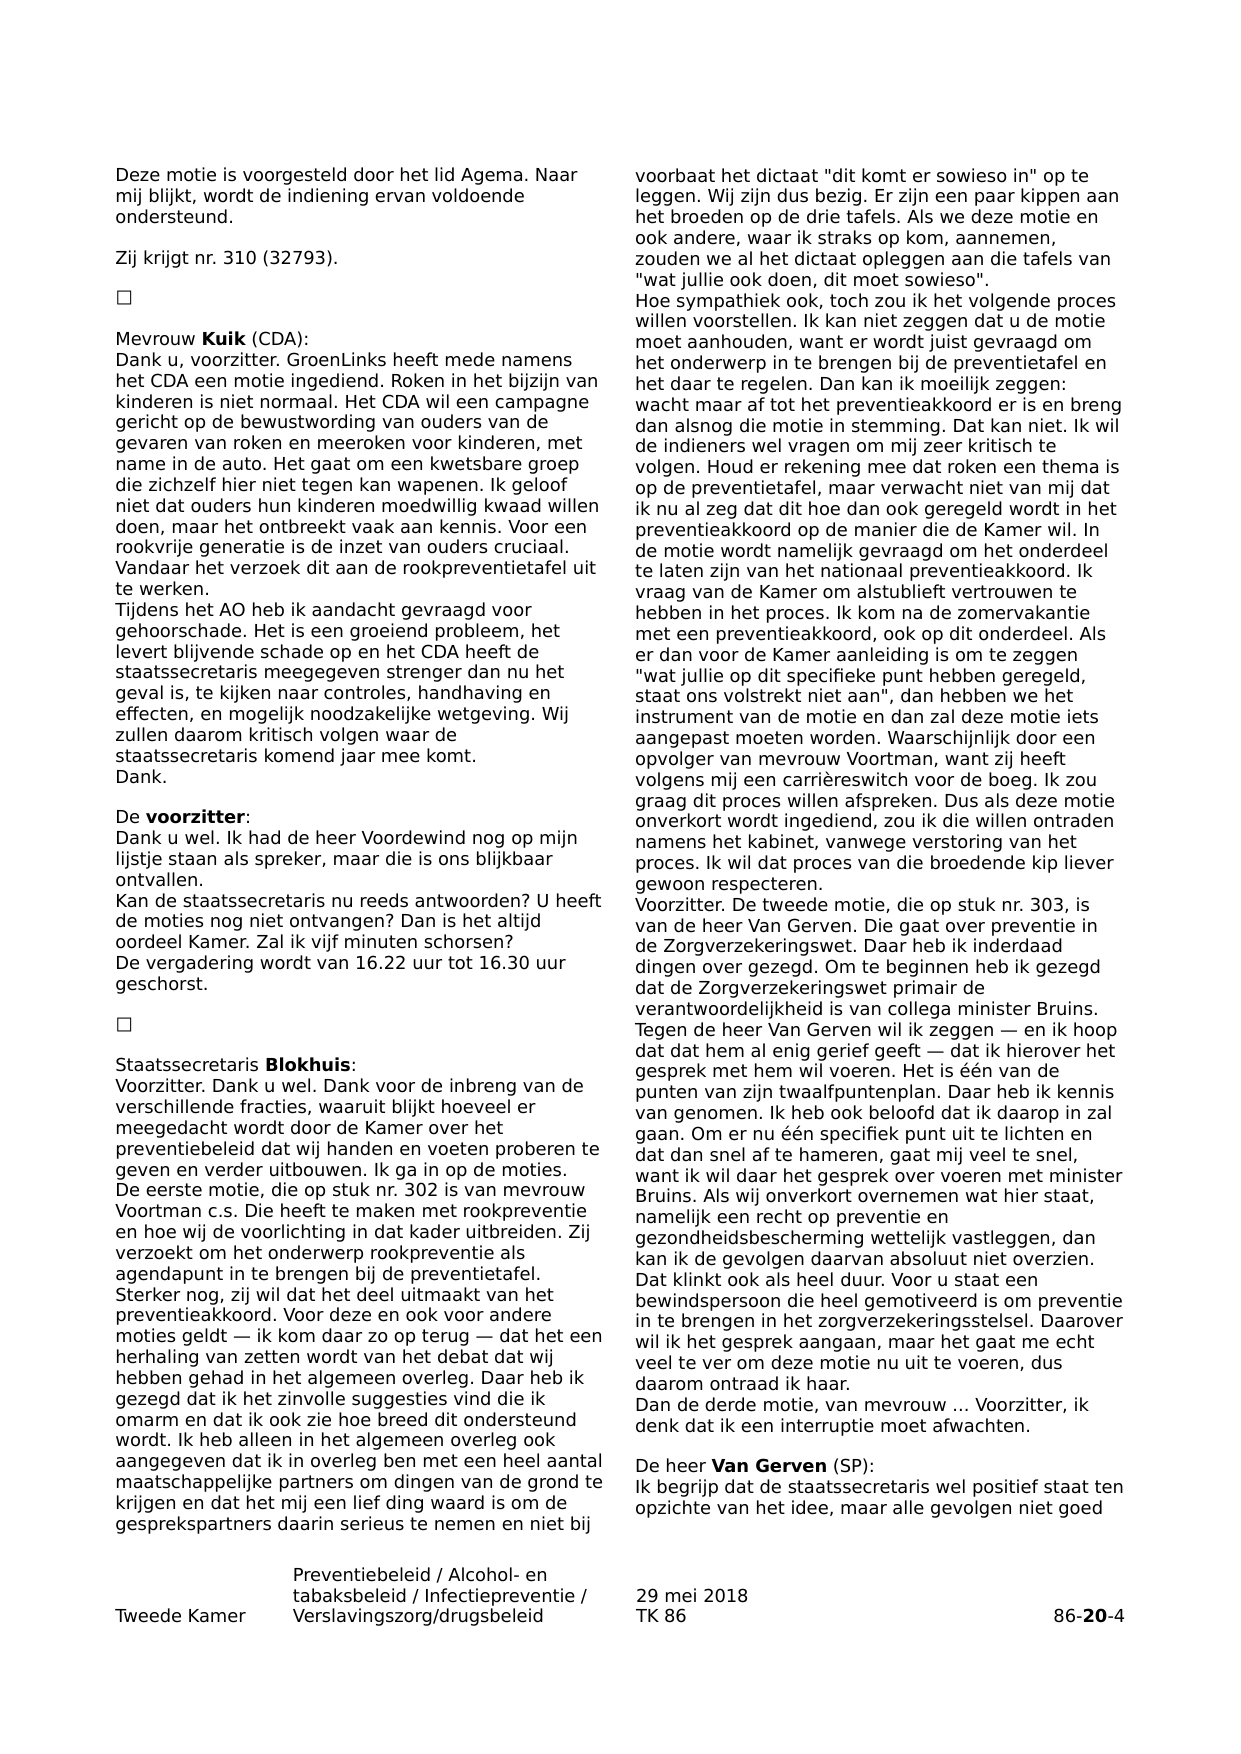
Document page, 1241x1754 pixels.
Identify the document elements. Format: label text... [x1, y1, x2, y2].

text De eerste motie, die op stuk nr. 302 is van mevrouw Voortman c.s. Die heeft te maken met rookpreventie en hoe wij de voorlichting in dat kader uitbreiden. Zij verzoekt om het onderwerp rookpreventie als agendapunt in te brengen bij de preventietafel. Sterker nog, zij wil dat het deel uitmaakt van het preventieakkoord. Voor deze en ook voor andere moties geldt — ik kom daar zo op terug — dat het een herhaling van zetten wordt van het debat dat wij hebben gehad in het algemeen overleg. Daar heb ik gezegd dat ik het zinvolle suggesties vind die ik omarm en dat ik ook zie hoe breed dit ondersteund wordt. Ik heb alleen in het algemeen overleg ook aangegeven dat ik in overleg ben met een heel aantal maatschappelijke partners om dingen van de grond te krijgen en dat het mij een lief ding waard is om de gesprekspartners daarin serieus te nemen en niet bij [115, 1180, 605, 1534]
text Tijdens het AO heb ik aandacht gevraagd voor gehoorschade. Het is een groeiend probleem, het levert blijvende schade op en het CDA heeft de staatssecretaris meegegeven strenger dan nu het geval is, te kijken naar controles, handhaving en effecten, en mogelijk noodzakelijke wetgeving. Wij zullen daarom kritisch volgen waar de staatssecretaris komend jaar mee komt. [115, 600, 605, 766]
text Hoe sympathiek ook, toch zou ik het volgende proces willen voorstellen. Ik kan niet zeggen dat u de motie moet aanhouden, want er wordt juist gevraagd om het onderwerp in te brengen bij de preventietafel en het daar te regelen. Dan kan ik moeilijk zeggen: wacht maar af tot het preventieakkoord er is en breng dan alsnog die motie in stemming. Dat kan niet. Ik wil de indieners wel vragen om mij zeer kritisch te volgen. Houd er rekening mee dat roken een thema is op de preventietafel, maar verwacht niet van mij dat ik nu al zeg dat dit hoe dan ook geregeld wordt in het preventieakkoord op de manier die de Kamer wil. In de motie wordt namelijk gevraagd om het onderdeel te laten zijn van het nationaal preventieakkoord. Ik vraag van de Kamer om alstublieft vertrouwen te hebben in het proces. Ik kom na de zomervakantie met een preventieakkoord, ook op dit onderdeel. Als er dan voor de Kamer aanleiding is om te zeggen "wat jullie op dit specifieke punt hebben geregeld, staat ons volstrekt niet aan", dan hebben we het instrument van de motie en dan zal deze motie iets aangepast moeten worden. Waarschijnlijk door een opvolger van mevrouw Voortman, want zij heeft volgens mij een carrièreswitch voor de boeg. Ik zou graag dit proces willen afspreken. Dus als deze motie onverkort wordt ingediend, zou ik die willen ontraden namens het kabinet, vanwege verstoring van het proces. Ik wil dat proces van die broedende kip liever gewoon respecteren. [635, 290, 1125, 894]
text ⬜ [115, 288, 605, 309]
text De voorzitter: [115, 807, 605, 828]
text De heer Van Gerven (SP): [635, 1456, 1125, 1477]
text Dan de derde motie, van mevrouw ... Voorzitter, ik denk dat ik een interruptie moet afwachten. [635, 1394, 1125, 1436]
text Deze motie is voorgesteld door het lid Agema. Naar mij blijkt, wordt de indiening ervan voldoende ondersteund. [115, 165, 605, 227]
text Voorzitter. De tweede motie, die op stuk nr. 303, is van de heer Van Gerven. Die gaat over preventie in de Zorgverzekeringswet. Daar heb ik inderdaad dingen over gezegd. Om te beginnen heb ik gezegd dat de Zorgverzekeringswet primair de verantwoordelijkheid is van collega minister Bruins. Tegen de heer Van Gerven wil ik zeggen — en ik hoop dat dat hem al enig gerief geeft — dat ik hierover het gesprek met hem wil voeren. Het is één van de punten van zijn twaalfpuntenplan. Daar heb ik kennis van genomen. Ik heb ook beloofd dat ik daarop in zal gaan. Om er nu één specifiek punt uit te lichten en dat dan snel af te hameren, gaat mij veel te snel, want ik wil daar het gesprek over voeren met minister Bruins. Als wij onverkort overnemen wat hier staat, namelijk een recht op preventie en gezondheidsbescherming wettelijk vastleggen, dan kan ik de gevolgen daarvan absoluut niet overzien. Dat klinkt ook als heel duur. Voor u staat een bewindspersoon die heel gemotiveerd is om preventie in te brengen in het zorgverzekeringsstelsel. Daarover wil ik het gesprek aangaan, maar het gaat me echt veel te ver om deze motie nu uit te voeren, dus daarom ontraad ik haar. [635, 894, 1125, 1394]
text Mevrouw Kuik (CDA): [115, 329, 605, 350]
text De vergadering wordt van 16.22 uur tot 16.30 uur geschorst. [115, 953, 605, 994]
text Dank. [115, 766, 605, 787]
text Ik begrijp dat de staatssecretaris wel positief staat ten opzichte van het idee, maar alle gevolgen niet goed [635, 1477, 1125, 1518]
text ⬜ [115, 1014, 605, 1035]
text Zij krijgt nr. 310 (32793). [115, 247, 605, 268]
text Staatssecretaris Blokhuis: [115, 1055, 605, 1076]
text Dank u wel. Ik had de heer Voordewind nog op mijn lijstje staan als spreker, maar die is ons blijkbaar ontvallen. [115, 828, 605, 890]
text Kan de staatssecretaris nu reeds antwoorden? U heeft de moties nog niet ontvangen? Dan is het altijd oordeel Kamer. Zal ik vijf minuten schorsen? [115, 890, 605, 953]
text Voorzitter. Dank u wel. Dank voor de inbreng van de verschillende fracties, waaruit blijkt hoeveel er meegedacht wordt door de Kamer over het preventiebeleid dat wij handen en voeten proberen te geven en verder uitbouwen. Ik ga in op de moties. [115, 1076, 605, 1180]
text voorbaat het dictaat "dit komt er sowieso in" op te leggen. Wij zijn dus bezig. Er zijn een paar kippen aan het broeden op de drie tafels. Als we deze motie en ook andere, waar ik straks op kom, aannemen, zouden we al het dictaat opleggen aan die tafels van "wat jullie ook doen, dit moet sowieso". [635, 165, 1125, 290]
text Dank u, voorzitter. GroenLinks heeft mede namens het CDA een motie ingediend. Roken in het bijzijn van kinderen is niet normaal. Het CDA wil een campagne gericht op de bewustwording van ouders van de gevaren van roken en meeroken voor kinderen, met name in de auto. Het gaat om een kwetsbare groep die zichzelf hier niet tegen kan wapenen. Ik geloof niet dat ouders hun kinderen moedwillig kwaad willen doen, maar het ontbreekt vaak aan kennis. Voor een rookvrije generatie is de inzet van ouders cruciaal. Vandaar het verzoek dit aan de rookpreventietafel uit te werken. [115, 350, 605, 600]
